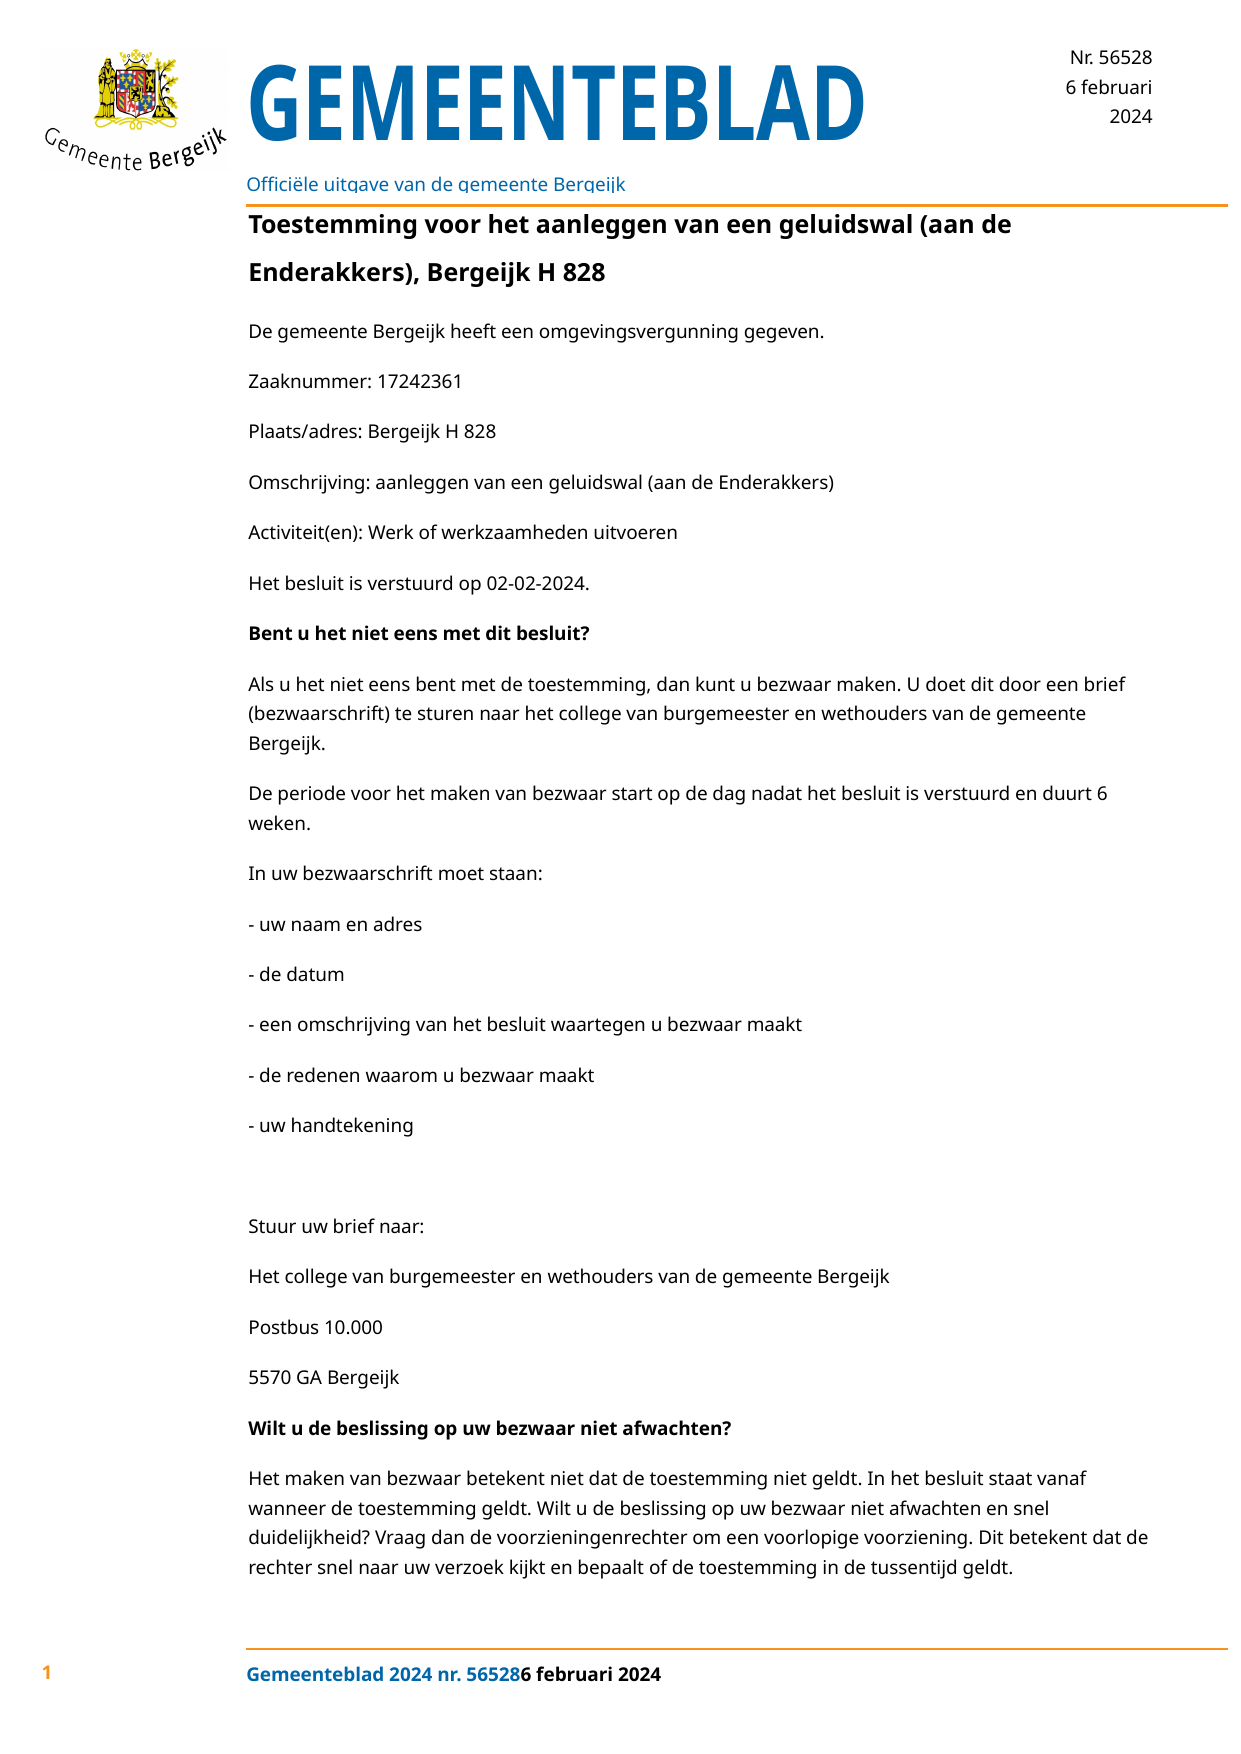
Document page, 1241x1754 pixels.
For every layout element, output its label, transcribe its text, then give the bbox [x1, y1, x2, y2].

text - uw naam en adres [248, 911, 1152, 937]
text De periode voor het maken van bezwaar start op de dag nadat het besluit is verstuurd en duurt 6 weken. [248, 780, 1152, 836]
text Het college van burgemeester en wethouders van de gemeente Bergeijk [248, 1264, 1152, 1289]
text - een omschrijving van het besluit waartegen u bezwaar maakt [248, 1012, 1152, 1037]
text Plaats/adres: Bergeijk H 828 [248, 419, 1152, 444]
text Zaaknummer: 17242361 [248, 368, 1152, 394]
text De gemeente Bergeijk heeft een omgevingsvergunning gegeven. [248, 318, 1152, 344]
text Het besluit is verstuurd op 02-02-2024. [248, 570, 1152, 596]
text Postbus 10.000 [248, 1314, 1152, 1340]
text Omschrijving: aanleggen van een geluidswal (aan de Enderakkers) [248, 469, 1152, 495]
text 5570 GA Bergeijk [248, 1364, 1152, 1390]
text Wilt u de beslissing op uw bezwaar niet afwachten? [248, 1415, 1152, 1441]
text Toestemming voor het aanleggen van een geluidswal (aan de Enderakkers), Bergeijk H 828 [248, 207, 1152, 288]
text In uw bezwaarschrift moet staan: [248, 860, 1152, 886]
text - uw handtekening [248, 1112, 1152, 1138]
text Als u het niet eens bent met de toestemming, dan kunt u bezwaar maken. U doet dit door een brief (bezwaarschrift) te sturen naar het college van burgemeester en wethouders van de gemeente Bergeijk. [248, 671, 1152, 756]
text Het maken van bezwaar betekent niet dat de toestemming niet geldt. In het besluit staat vanaf wanneer de toestemming geldt. Wilt u de beslissing op uw bezwaar niet afwachten en snel duidelijkheid? Vraag dan de voorzieningenrechter om een voorlopige voorziening. Dit betekent dat de rechter snel naar uw verzoek kijkt en bepaalt of de toestemming in de tussentijd geldt. [248, 1465, 1152, 1580]
text - de datum [248, 961, 1152, 987]
text Activiteit(en): Werk of werkzaamheden uitvoeren [248, 519, 1152, 545]
text - de redenen waarom u bezwaar maakt [248, 1062, 1152, 1088]
text Bent u het niet eens met dit besluit? [248, 620, 1152, 646]
picture [41, 47, 231, 172]
text Stuur uw brief naar: [248, 1213, 1152, 1239]
